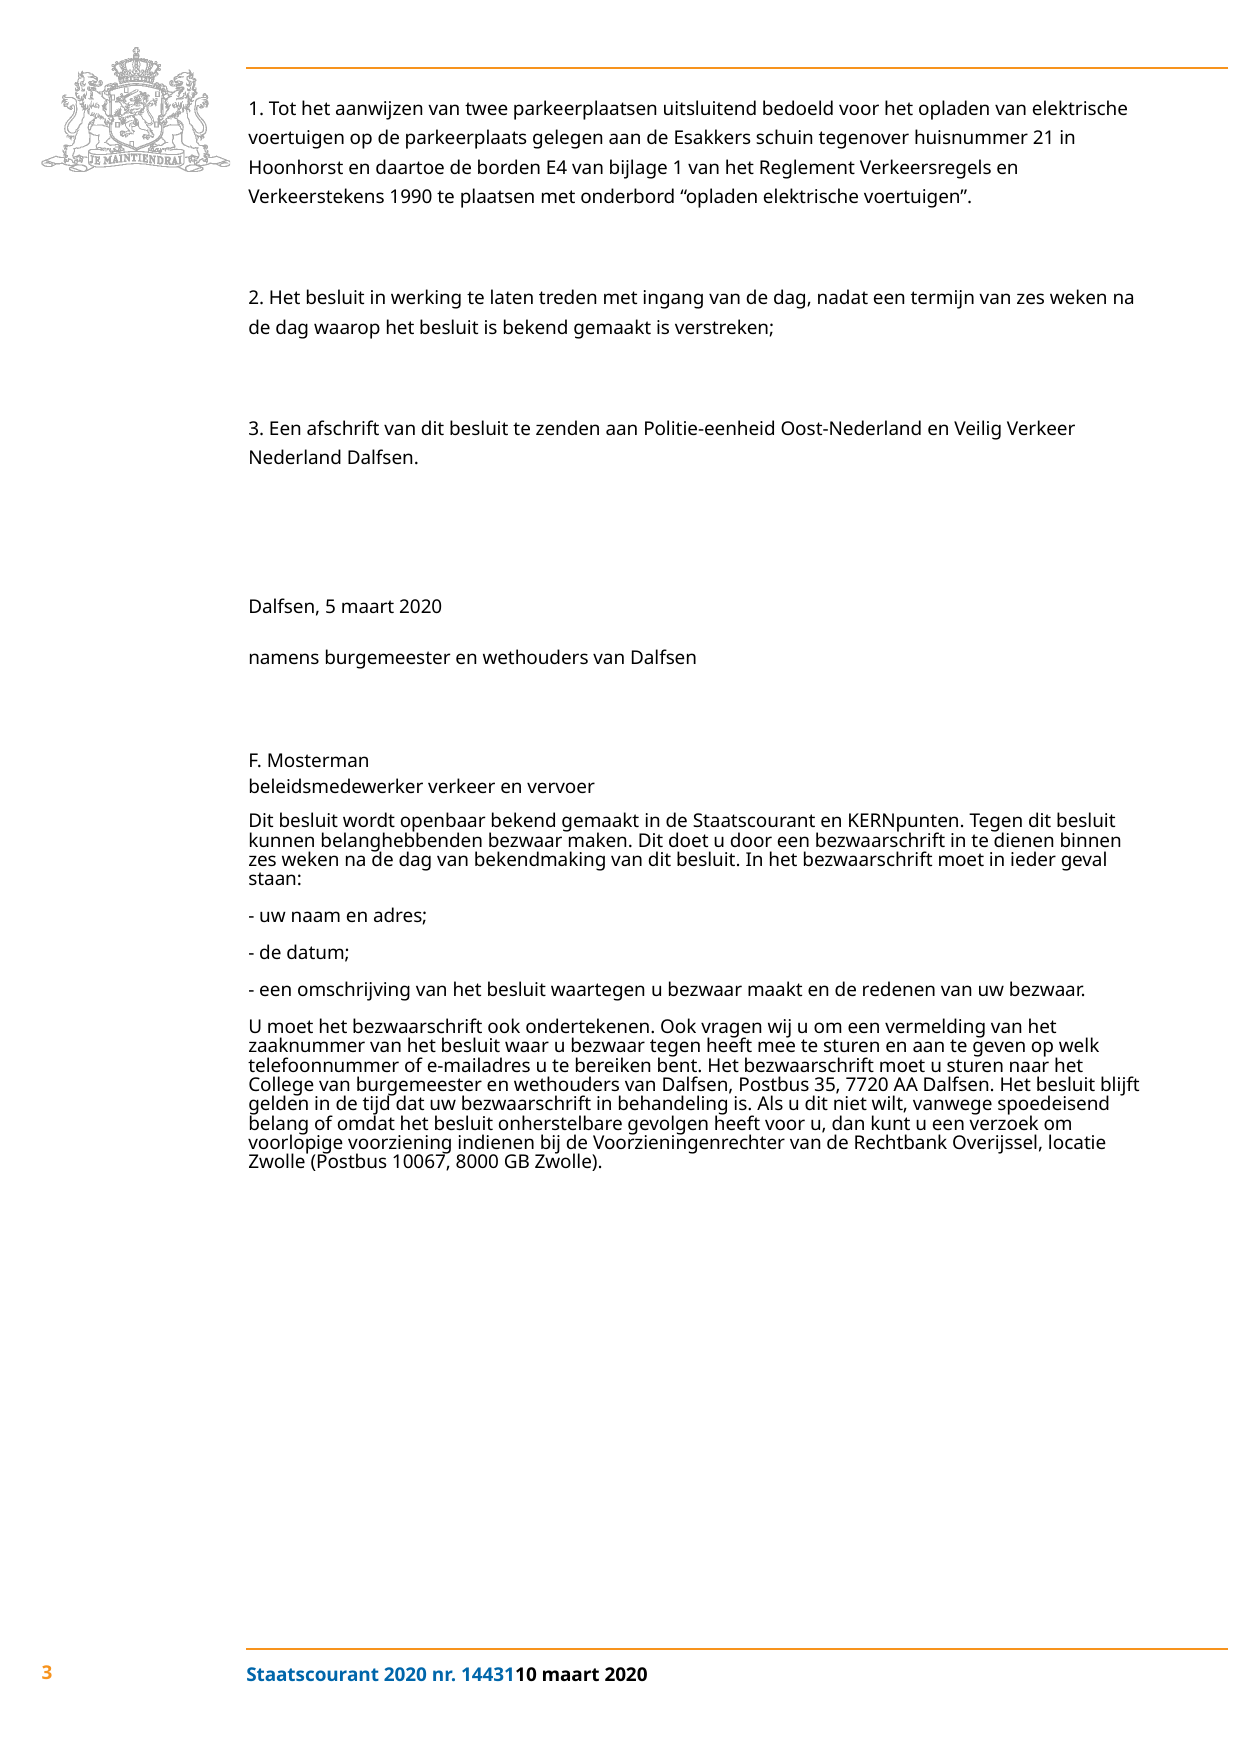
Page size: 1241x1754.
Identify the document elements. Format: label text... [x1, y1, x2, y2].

text 2. Het besluit in werking te laten treden met ingang van de dag, nadat een termijn van zes weken na de dag waarop het besluit is bekend gemaakt is verstreken; [248, 284, 1152, 340]
text U moet het bezwaarschrift ook ondertekenen. Ook vragen wij u om een vermelding van het zaaknummer van het besluit waar u bezwaar tegen heeft mee te sturen en aan te geven op welk telefoonnummer of e-mailadres u te bereiken bent. Het bezwaarschrift moet u sturen naar het College van burgemeester en wethouders van Dalfsen, Postbus 35, 7720 AA Dalfsen. Het besluit blijft gelden in de tijd dat uw bezwaarschrift in behandeling is. Als u dit niet wilt, vanwege spoedeisend belang of omdat het besluit onherstelbare gevolgen heeft voor u, dan kunt u een verzoek om voorlopige voorziening indienen bij de Voorzieningenrechter van de Rechtbank Overijssel, locatie Zwolle (Postbus 10067, 8000 GB Zwolle). [248, 1018, 1152, 1172]
text namens burgemeester en wethouders van Dalfsen [248, 644, 1152, 670]
text - de datum; [248, 944, 1152, 963]
text Dalfsen, 5 maart 2020 [248, 593, 1152, 619]
text beleidsmedewerker verkeer en vervoer [248, 773, 1152, 799]
text F. Mosterman [248, 747, 1152, 773]
text - uw naam en adres; [248, 907, 1152, 927]
text 3. Een afschrift van dit besluit te zenden aan Politie-eenheid Oost-Nederland en Veilig Verkeer Nederland Dalfsen. [248, 415, 1152, 470]
text - een omschrijving van het besluit waartegen u bezwaar maakt en de redenen van uw bezwaar. [248, 981, 1152, 1001]
text 1. Tot het aanwijzen van twee parkeerplaatsen uitsluitend bedoeld voor het opladen van elektrische voertuigen op de parkeerplaats gelegen aan de Esakkers schuin tegenover huisnummer 21 in Hoonhorst en daartoe de borden E4 van bijlage 1 van het Reglement Verkeersregels en Verkeerstekens 1990 te plaatsen met onderbord “opladen elektrische voertuigen”. [248, 95, 1152, 209]
text Dit besluit wordt openbaar bekend gemaakt in de Staatscourant en KERNpunten. Tegen dit besluit kunnen belanghebbenden bezwaar maken. Dit doet u door een bezwaarschrift in te dienen binnen zes weken na de dag van bekendmaking van dit besluit. In het bezwaarschrift moet in ieder geval staan: [248, 812, 1152, 889]
picture [41, 47, 231, 172]
